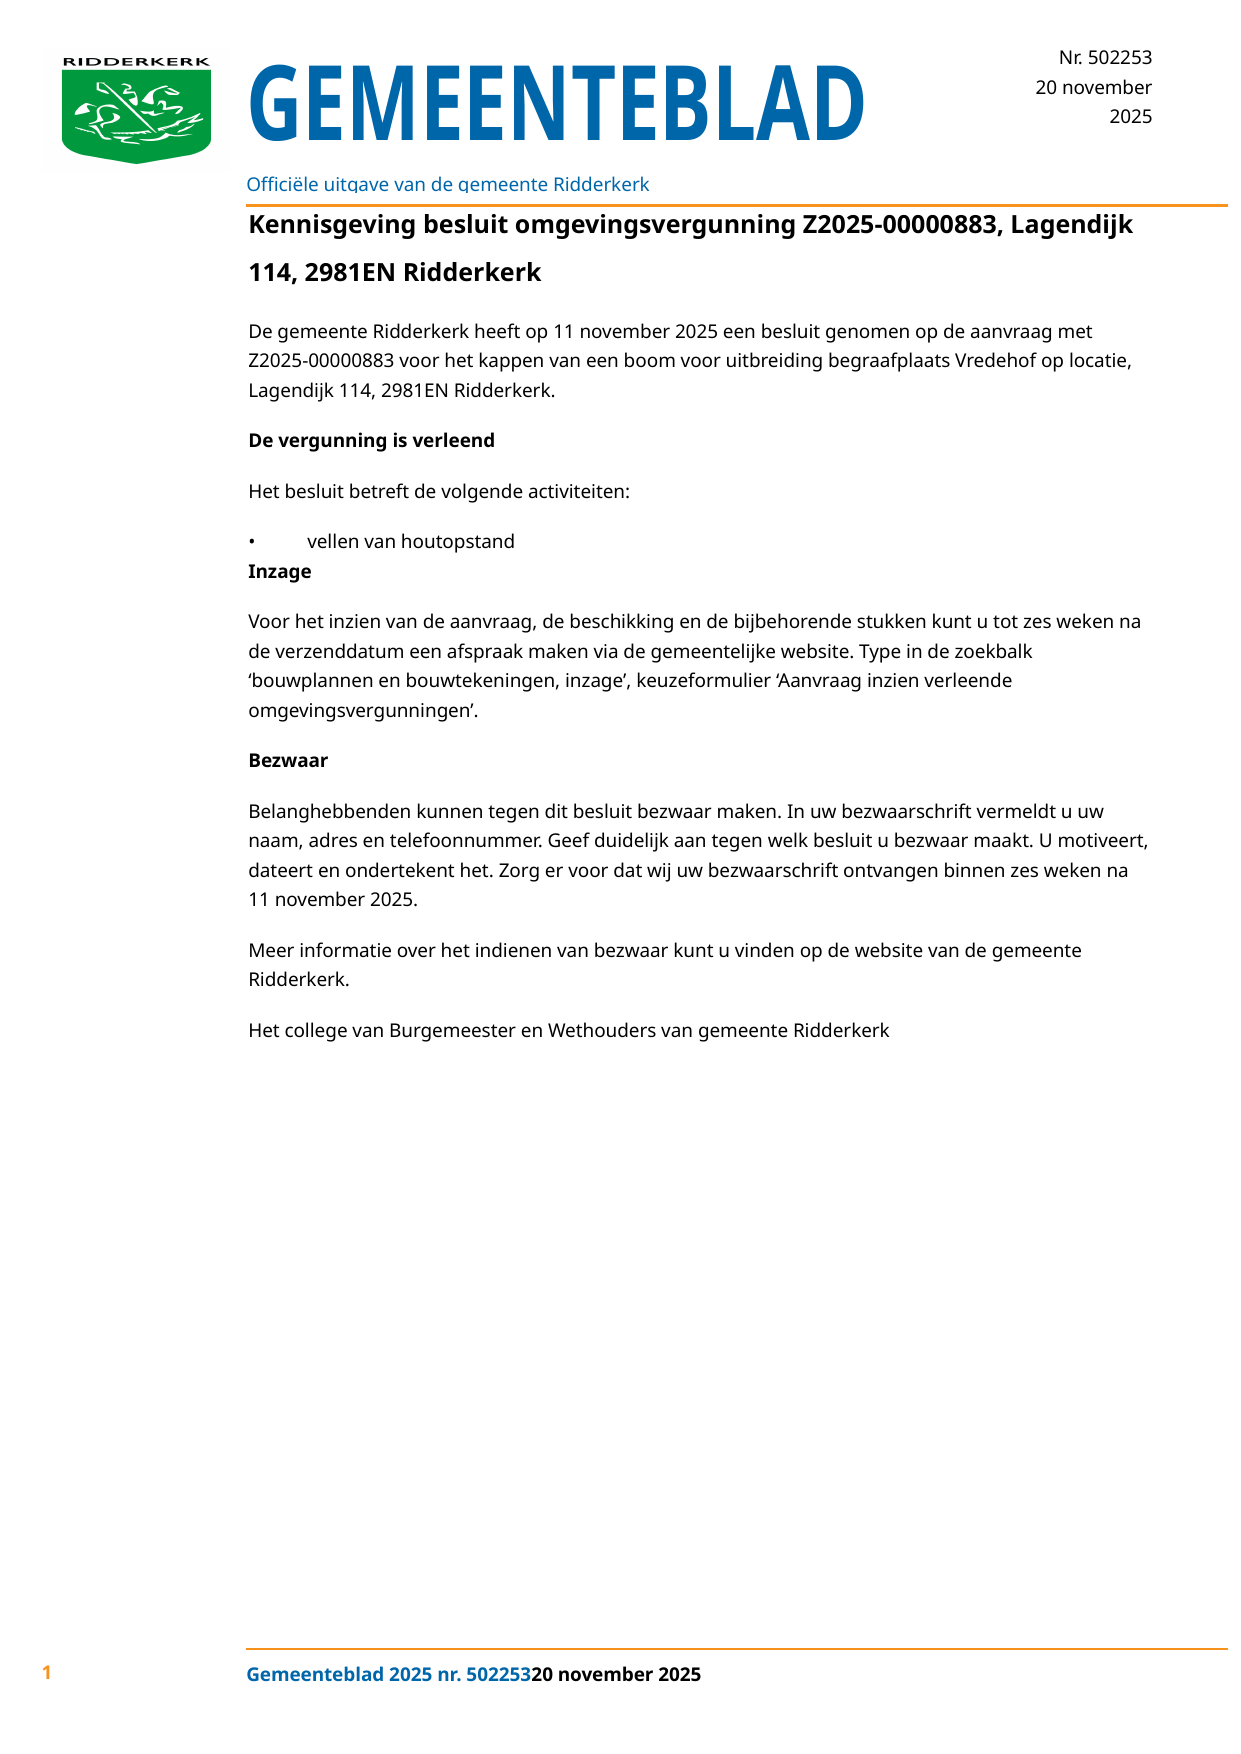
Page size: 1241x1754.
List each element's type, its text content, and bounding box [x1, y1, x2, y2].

picture [41, 47, 231, 172]
text Meer informatie over het indienen van bezwaar kunt u vinden op de website van de gemeente Ridderkerk. [248, 937, 1152, 992]
text Het besluit betreft de volgende activiteiten: [248, 478, 1152, 504]
text Bezwaar [248, 747, 1152, 773]
text Inzage [248, 558, 1152, 584]
text Het college van Burgemeester en Wethouders van gemeente Ridderkerk [248, 1017, 1152, 1043]
text De vergunning is verleend [248, 427, 1152, 453]
text Belanghebbenden kunnen tegen dit besluit bezwaar maken. In uw bezwaarschrift vermeldt u uw naam, adres en telefoonnummer. Geef duidelijk aan tegen welk besluit u bezwaar maakt. U motiveert, dateert en ondertekent het. Zorg er voor dat wij uw bezwaarschrift ontvangen binnen zes weken na 11 november 2025. [248, 798, 1152, 912]
text De gemeente Ridderkerk heeft op 11 november 2025 een besluit genomen op de aanvraag met Z2025-00000883 voor het kappen van een boom voor uitbreiding begraafplaats Vredehof op locatie, Lagendijk 114, 2981EN Ridderkerk. [248, 318, 1152, 403]
text Kennisgeving besluit omgevingsvergunning Z2025-00000883, Lagendijk 114, 2981EN Ridderkerk [248, 207, 1152, 288]
text Voor het inzien van de aanvraag, de beschikking en de bijbehorende stukken kunt u tot zes weken na de verzenddatum een afspraak maken via de gemeentelijke website. Type in de zoekbalk ‘bouwplannen en bouwtekeningen, inzage’, keuzeformulier ‘Aanvraag inzien verleende omgevingsvergunningen’. [248, 608, 1152, 723]
list vellen van houtopstand [248, 528, 1152, 554]
